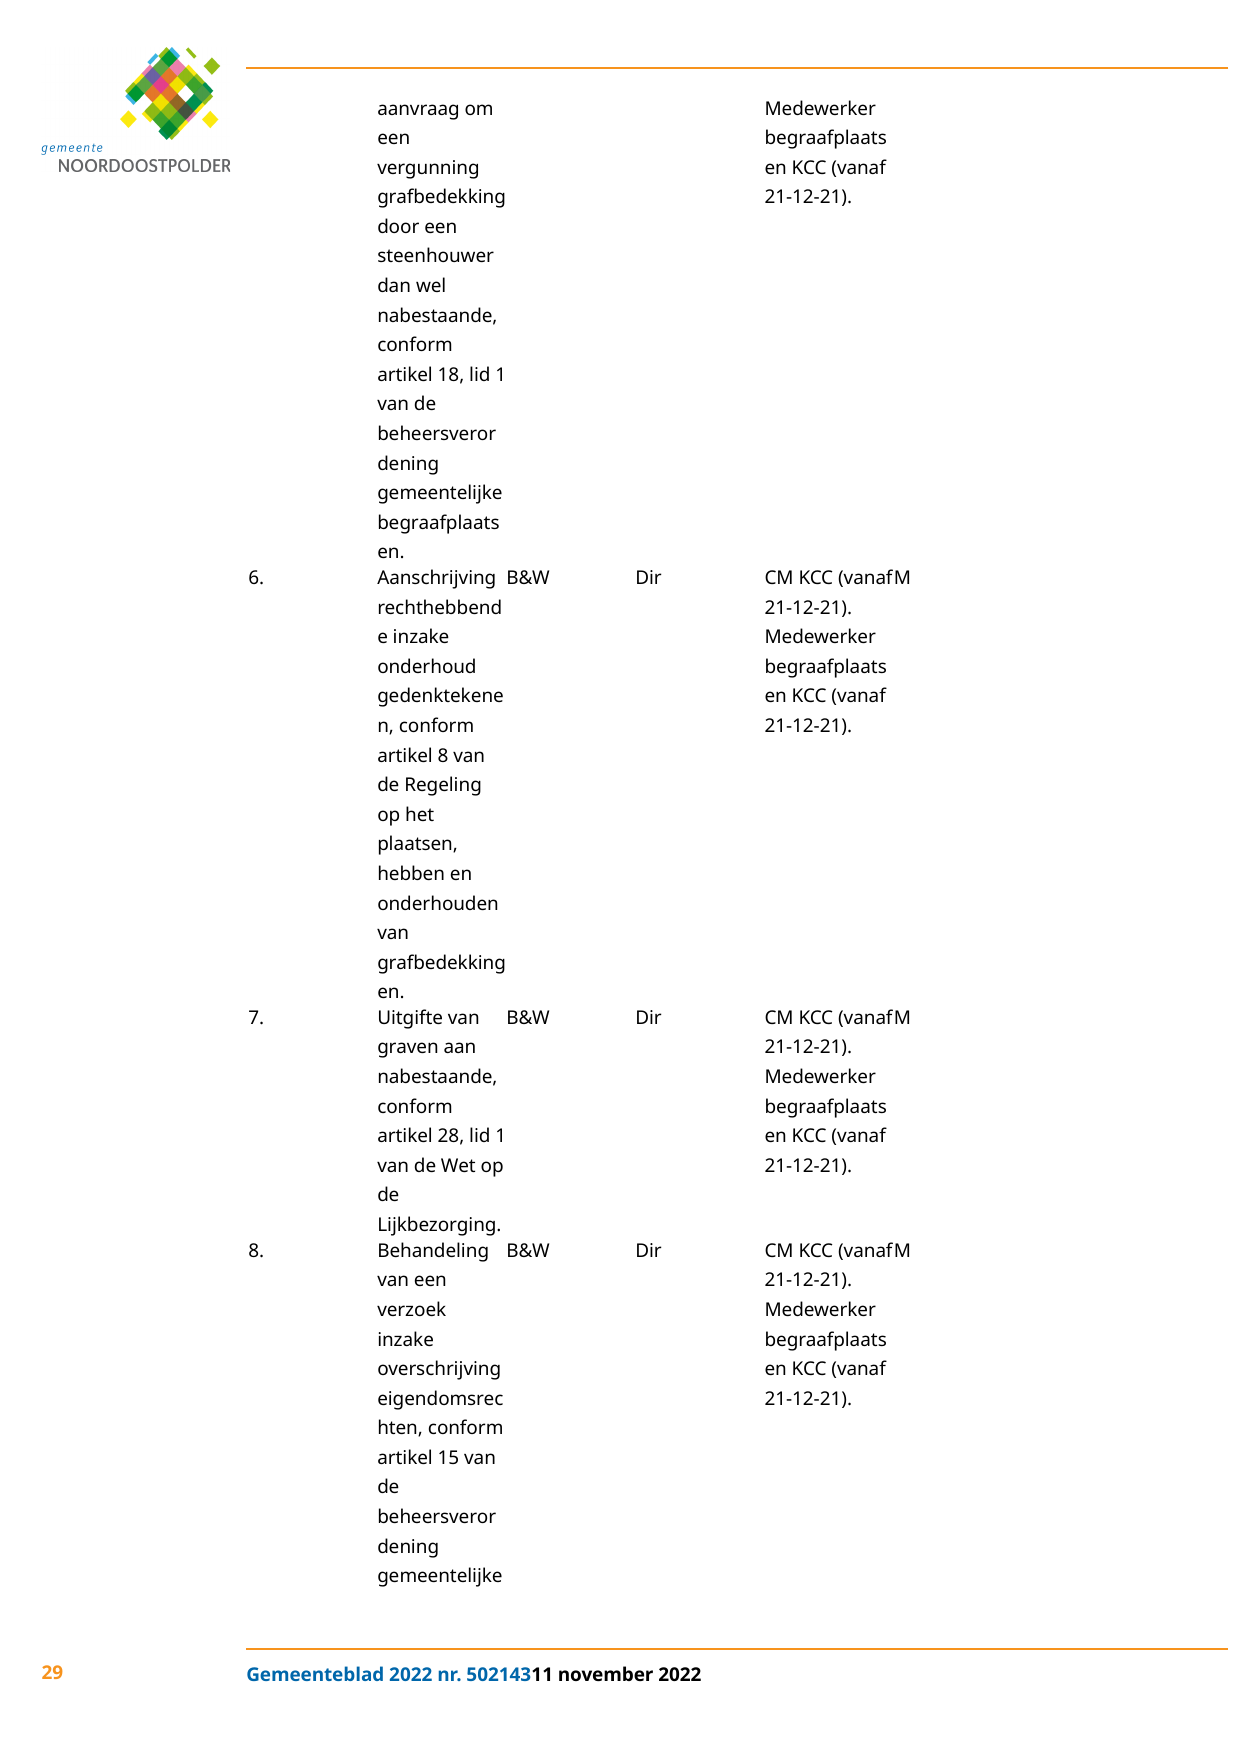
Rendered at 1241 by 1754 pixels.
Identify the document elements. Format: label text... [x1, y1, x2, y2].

table_cell Behandeling van een verzoek inzake overschrijving eigendomsrechten, conform artikel 15 van de beheersverordening gemeentelijke [377, 1237, 506, 1588]
table_cell [248, 95, 377, 564]
table_cell [1023, 564, 1152, 1004]
table_cell 6. [248, 564, 377, 1004]
table_cell 8. [248, 1237, 377, 1588]
table_cell CM KCC (vanaf 21-12-21). Medewerker begraafplaatsen KCC (vanaf 21-12-21). [764, 1237, 893, 1588]
table_cell Uitgifte van graven aan nabestaande, conform artikel 28, lid 1 van de Wet op de Lijkbezorging. [377, 1004, 506, 1237]
table_cell M [894, 1004, 1022, 1237]
table_cell [635, 95, 764, 564]
table_cell M [894, 1237, 1022, 1588]
picture [41, 47, 231, 172]
table_cell [894, 95, 1022, 564]
table_cell Dir [635, 564, 764, 1004]
table_cell B&W [506, 1237, 635, 1588]
table_cell [506, 95, 635, 564]
table_cell B&W [506, 564, 635, 1004]
table_cell [1023, 1237, 1152, 1588]
table_cell Dir [635, 1237, 764, 1588]
table_cell B&W [506, 1004, 635, 1237]
table_cell CM KCC (vanaf 21-12-21). Medewerker begraafplaatsen KCC (vanaf 21-12-21). [764, 1004, 893, 1237]
table_cell 7. [248, 1004, 377, 1237]
table_cell Dir [635, 1004, 764, 1237]
table_cell Aanschrijving rechthebbende inzake onderhoud gedenktekenen, conform artikel 8 van de Regeling op het plaatsen, hebben en onderhouden van grafbedekkingen. [377, 564, 506, 1004]
table_cell CM KCC (vanaf 21-12-21). Medewerker begraafplaatsen KCC (vanaf 21-12-21). [764, 564, 893, 1004]
table_cell Medewerker begraafplaatsen KCC (vanaf 21-12-21). [764, 95, 893, 564]
table_cell [1023, 1004, 1152, 1237]
table_cell [1023, 95, 1152, 564]
table_cell M [894, 564, 1022, 1004]
table_cell aanvraag om een vergunning grafbedekking door een steenhouwer dan wel nabestaande, conform artikel 18, lid 1 van de beheersverordening gemeentelijke begraafplaatsen. [377, 95, 506, 564]
